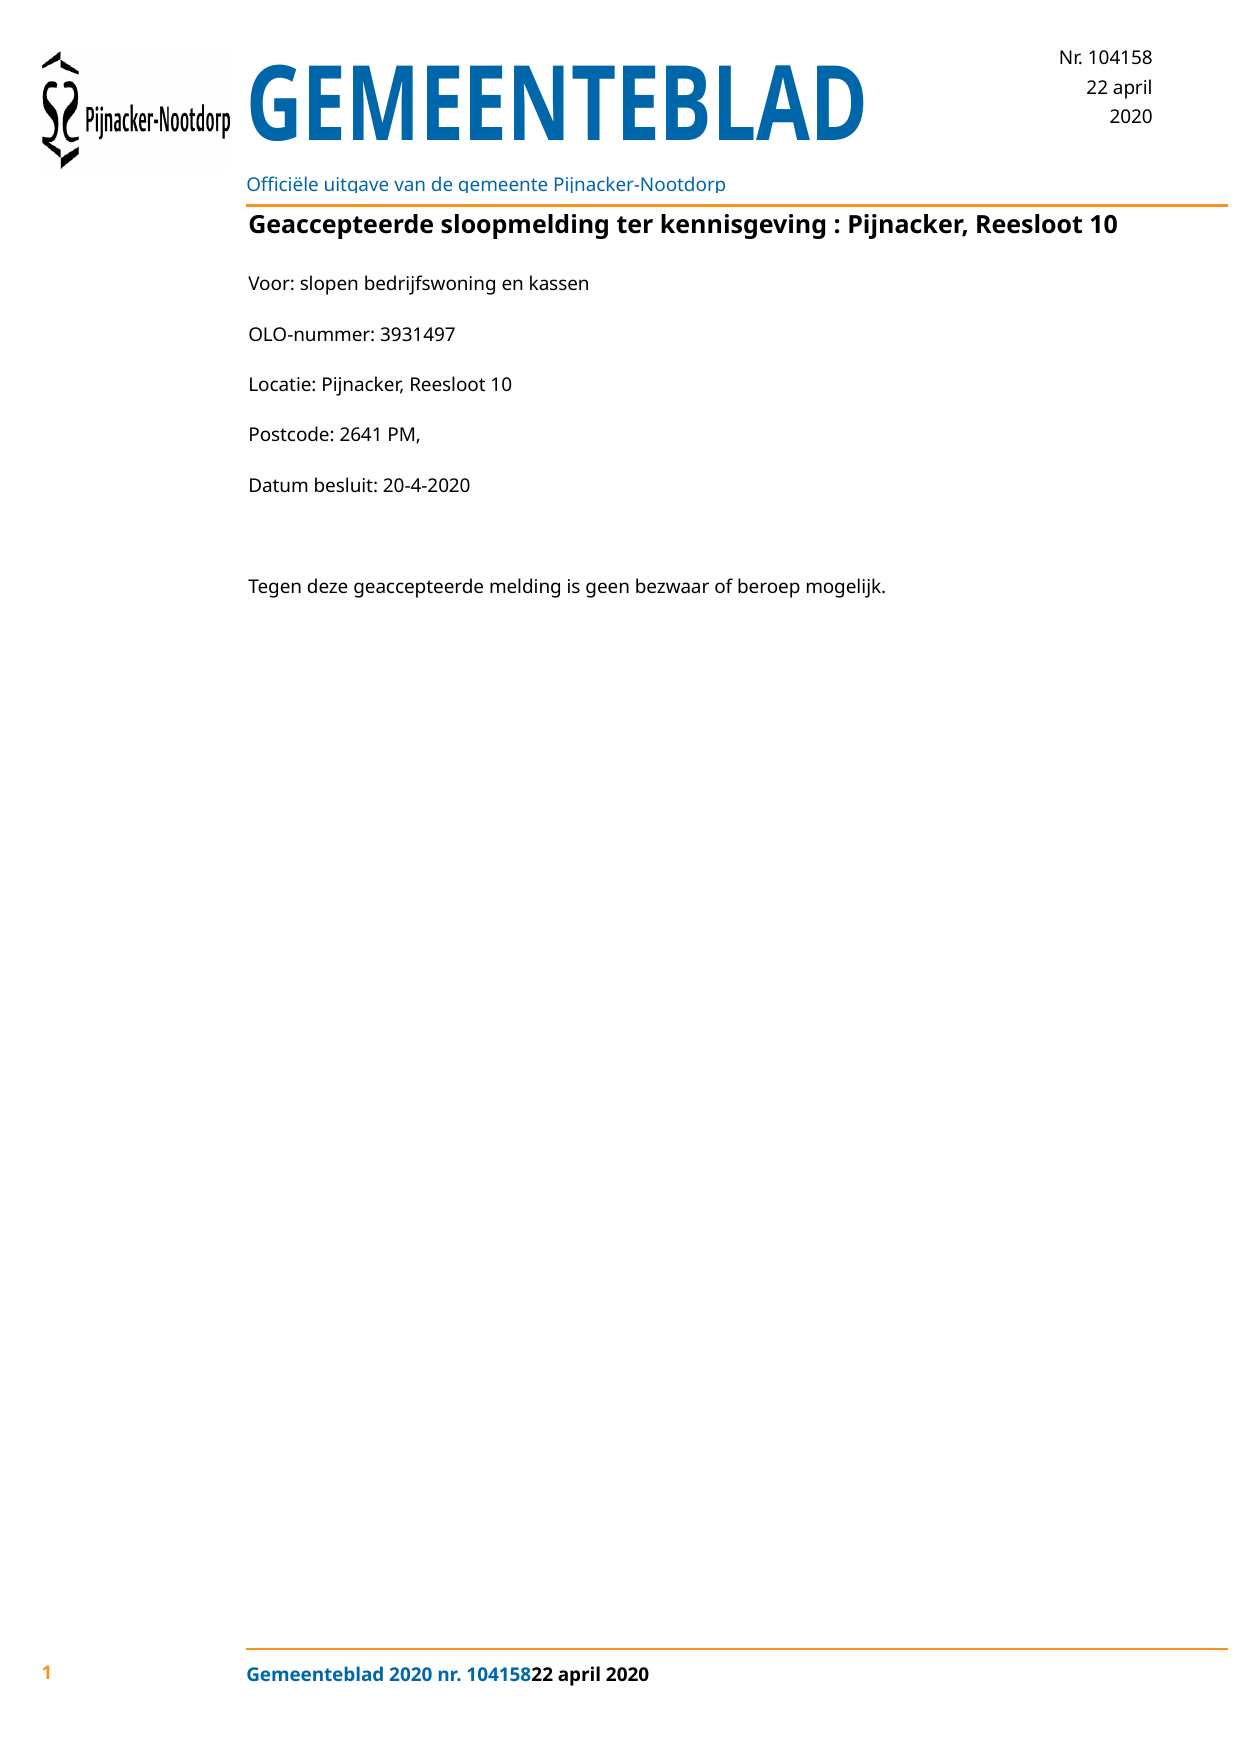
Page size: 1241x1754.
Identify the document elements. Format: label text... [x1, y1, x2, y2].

text Geaccepteerde sloopmelding ter kennisgeving : Pijnacker, Reesloot 10 [248, 207, 1152, 241]
text Locatie: Pijnacker, Reesloot 10 [248, 371, 1152, 397]
text Postcode: 2641 PM, [248, 422, 1152, 447]
picture [41, 47, 231, 172]
text Tegen deze geaccepteerde melding is geen bezwaar of beroep mogelijk. [248, 573, 1152, 598]
text Voor: slopen bedrijfswoning en kassen [248, 270, 1152, 296]
text Datum besluit: 20-4-2020 [248, 472, 1152, 498]
text OLO-nummer: 3931497 [248, 321, 1152, 346]
